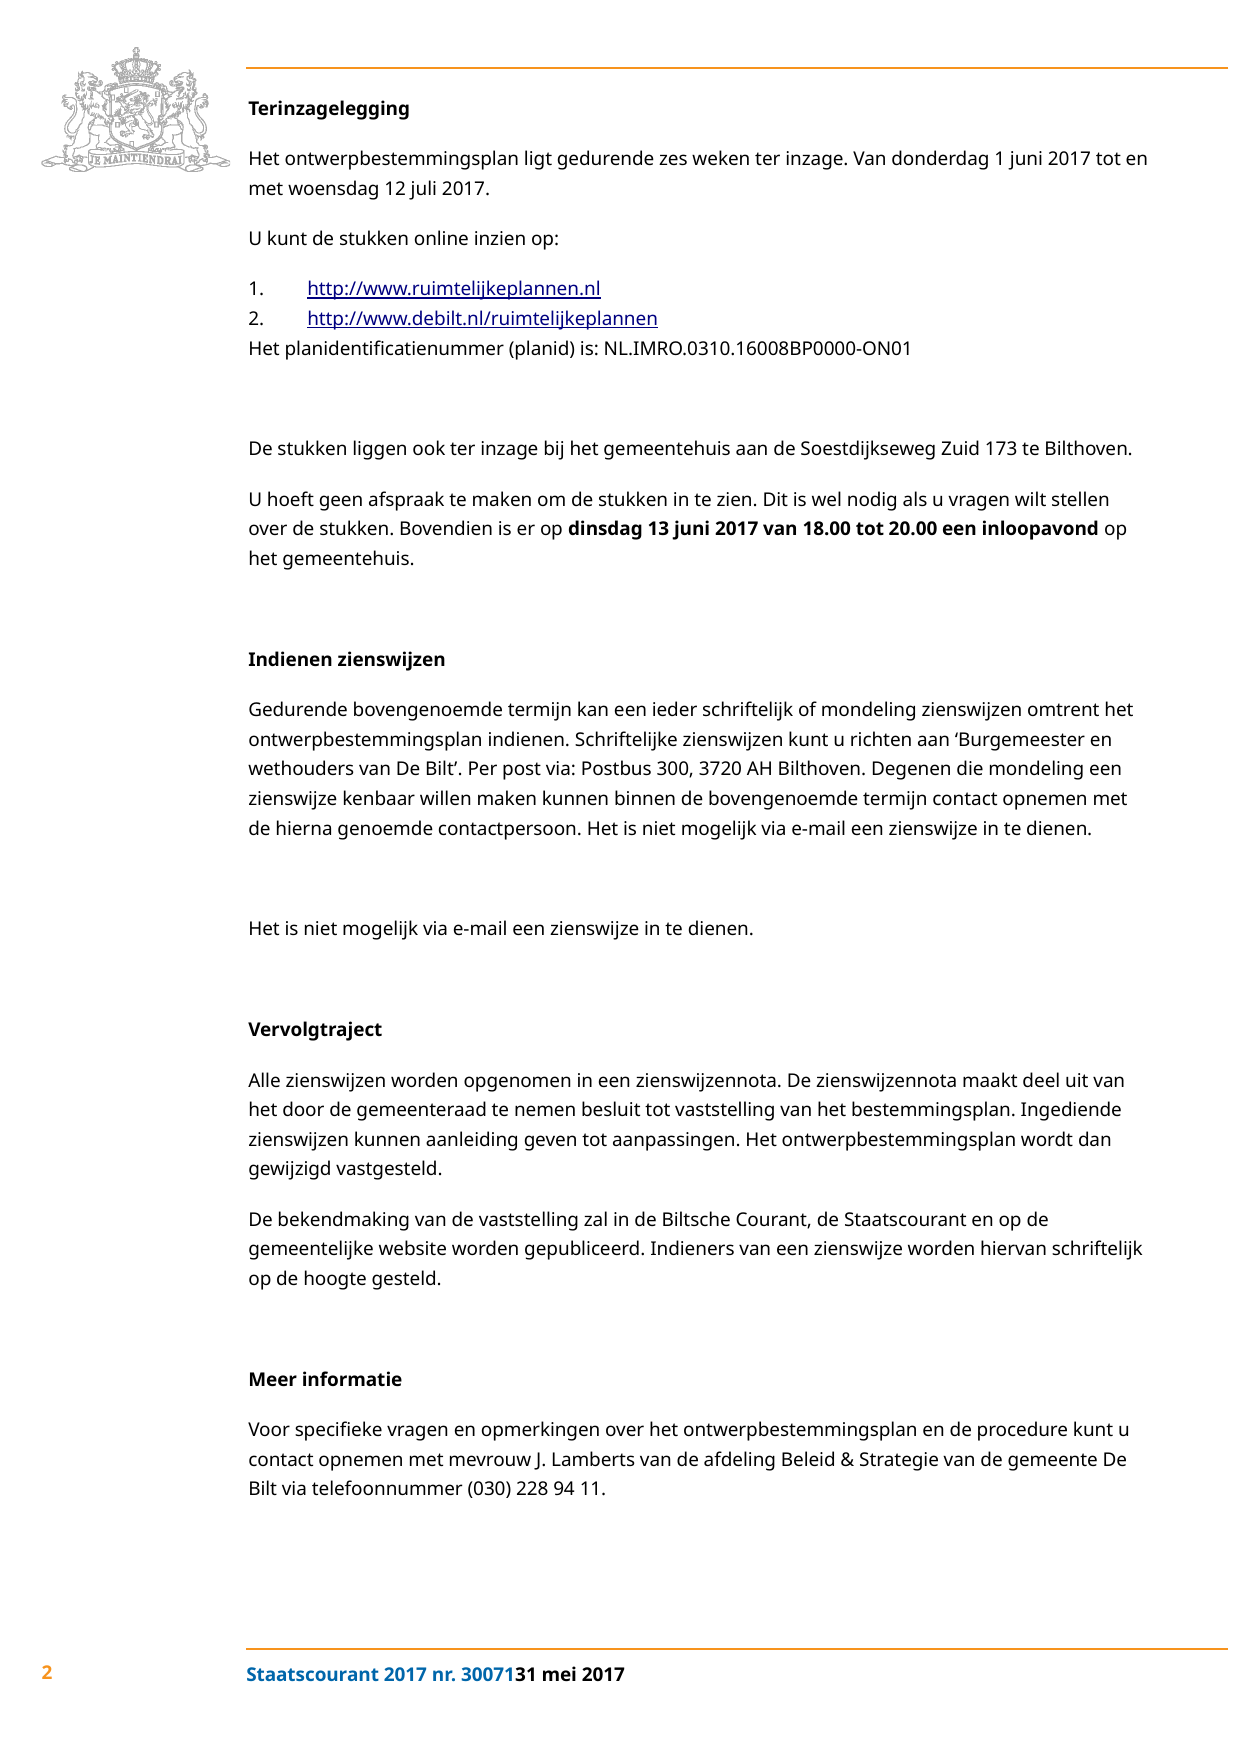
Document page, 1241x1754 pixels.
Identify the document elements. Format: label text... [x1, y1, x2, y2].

text Voor specifieke vragen en opmerkingen over het ontwerpbestemmingsplan en de procedure kunt u contact opnemen met mevrouw J. Lamberts van de afdeling Beleid & Strategie van de gemeente De Bilt via telefoonnummer (030) 228 94 11. [248, 1416, 1152, 1501]
text Alle zienswijzen worden opgenomen in een zienswijzennota. De zienswijzennota maakt deel uit van het door de gemeenteraad te nemen besluit tot vaststelling van het bestemmingsplan. Ingediende zienswijzen kunnen aanleiding geven tot aanpassingen. Het ontwerpbestemmingsplan wordt dan gewijzigd vastgesteld. [248, 1067, 1152, 1181]
text De stukken liggen ook ter inzage bij het gemeentehuis aan de Soestdijkseweg Zuid 173 te Bilthoven. [248, 436, 1152, 461]
text U kunt de stukken online inzien op: [248, 225, 1152, 251]
text Gedurende bovengenoemde termijn kan een ieder schriftelijk of mondeling zienswijzen omtrent het ontwerpbestemmingsplan indienen. Schriftelijke zienswijzen kunt u richten aan ‘Burgemeester en wethouders van De Bilt’. Per post via: Postbus 300, 3720 AH Bilthoven. Degenen die mondeling een zienswijze kenbaar willen maken kunnen binnen de bovengenoemde termijn contact opnemen met de hierna genoemde contactpersoon. Het is niet mogelijk via e-mail een zienswijze in te dienen. [248, 696, 1152, 841]
text Het is niet mogelijk via e-mail een zienswijze in te dienen. [248, 916, 1152, 941]
text U hoeft geen afspraak te maken om de stukken in te zien. Dit is wel nodig als u vragen wilt stellen over de stukken. Bovendien is er op dinsdag 13 juni 2017 van 18.00 tot 20.00 een inloopavond op het gemeentehuis. [248, 486, 1152, 571]
text Vervolgtraject [248, 1016, 1152, 1042]
text Terinzagelegging [248, 95, 1152, 121]
list http://www.debilt.nl/ruimtelijkeplannen [248, 305, 1152, 331]
text Meer informatie [248, 1366, 1152, 1392]
text De bekendmaking van de vaststelling zal in de Biltsche Courant, de Staatscourant en op de gemeentelijke website worden gepubliceerd. Indieners van een zienswijze worden hiervan schriftelijk op de hoogte gesteld. [248, 1206, 1152, 1291]
text Indienen zienswijzen [248, 646, 1152, 672]
picture [41, 47, 231, 172]
text Het planidentificatienummer (planid) is: NL.IMRO.0310.16008BP0000-ON01 [248, 335, 1152, 361]
list http://www.ruimtelijkeplannen.nl [248, 276, 1152, 301]
text Het ontwerpbestemmingsplan ligt gedurende zes weken ter inzage. Van donderdag 1 juni 2017 tot en met woensdag 12 juli 2017. [248, 145, 1152, 201]
